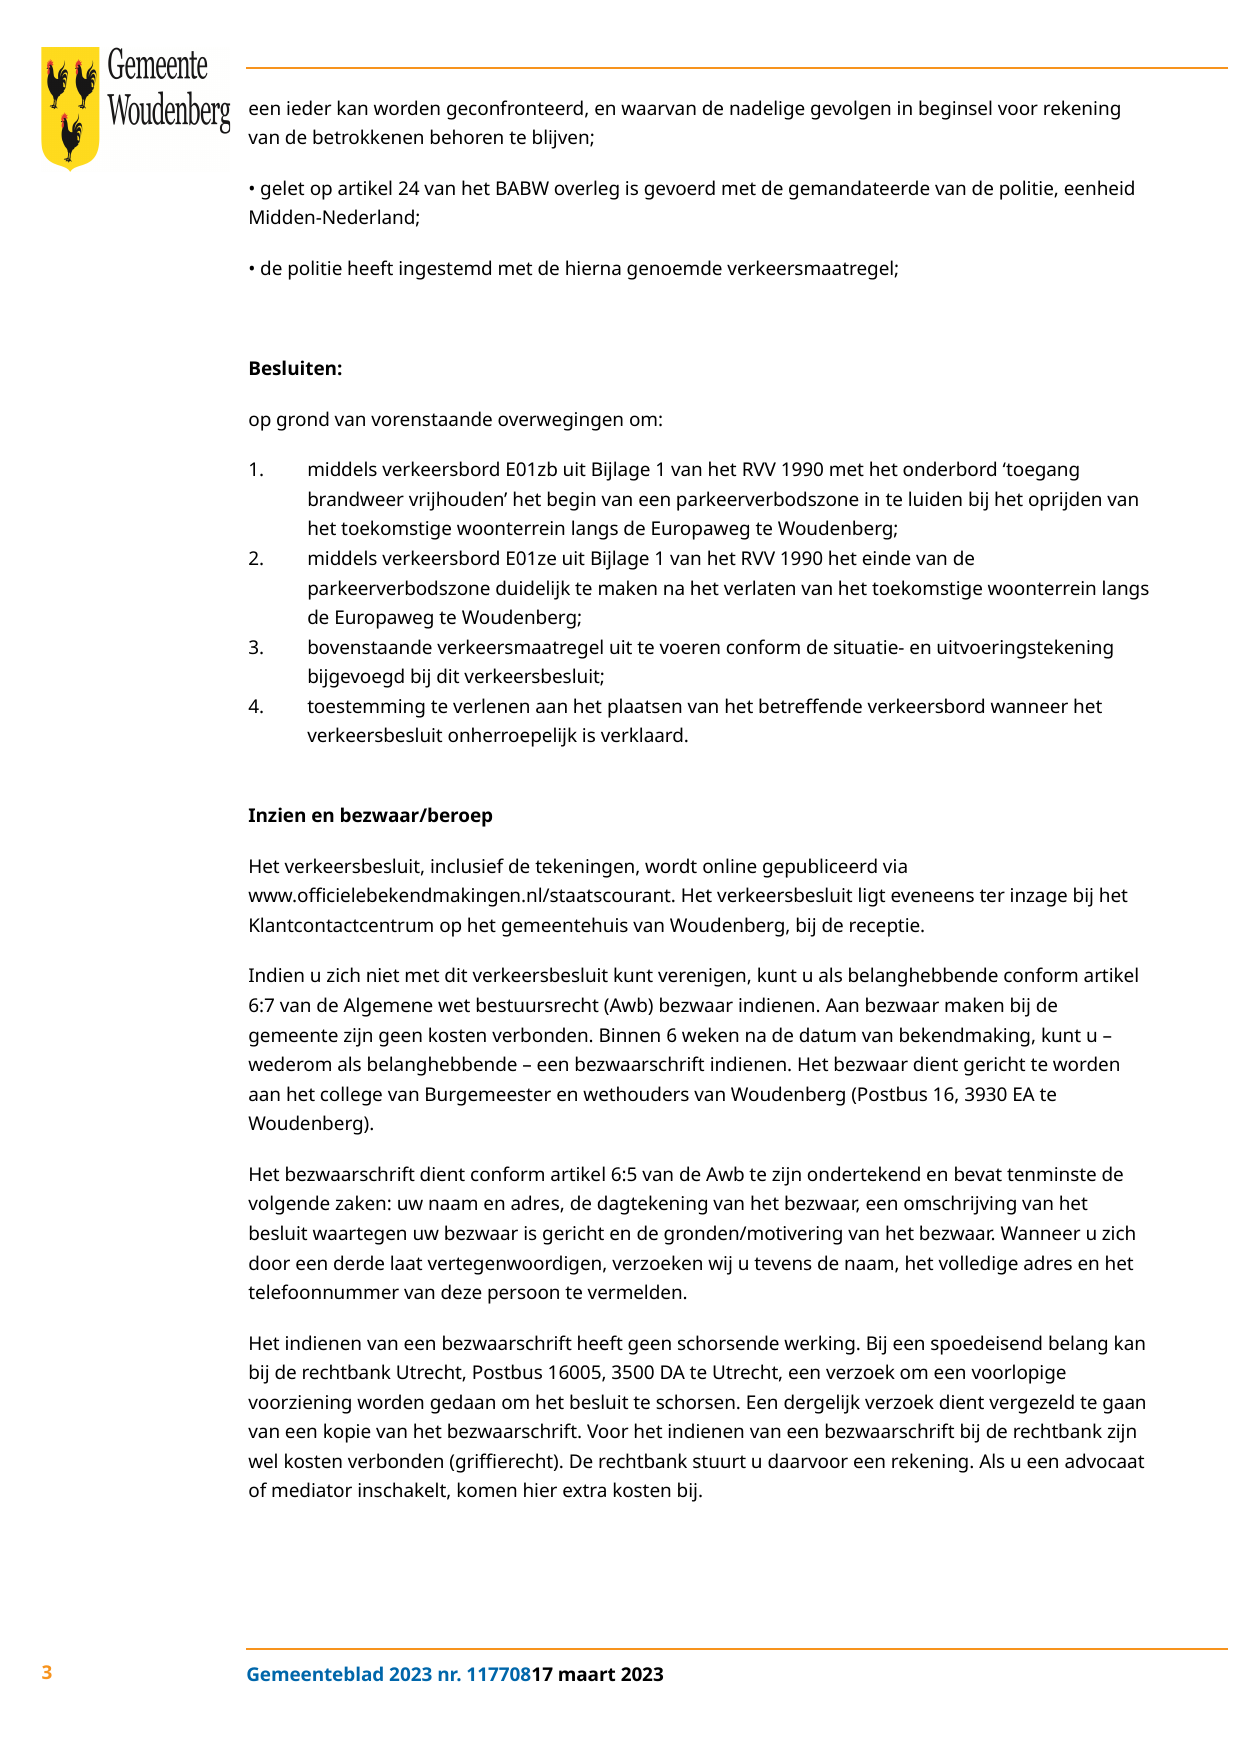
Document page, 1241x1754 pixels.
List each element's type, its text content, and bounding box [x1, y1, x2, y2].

text • de politie heeft ingestemd met de hierna genoemde verkeersmaatregel; [248, 255, 1152, 281]
list bovenstaande verkeersmaatregel uit te voeren conform de situatie- en uitvoeringstekening bijgevoegd bij dit verkeersbesluit; [248, 634, 1152, 689]
text op grond van vorenstaande overwegingen om: [248, 406, 1152, 432]
text Indien u zich niet met dit verkeersbesluit kunt verenigen, kunt u als belanghebbende conform artikel 6:7 van de Algemene wet bestuursrecht (Awb) bezwaar indienen. Aan bezwaar maken bij de gemeente zijn geen kosten verbonden. Binnen 6 weken na de datum van bekendmaking, kunt u – wederom als belanghebbende – een bezwaarschrift indienen. Het bezwaar dient gericht te worden aan het college van Burgemeester en wethouders van Woudenberg (Postbus 16, 3930 EA te Woudenberg). [248, 963, 1152, 1136]
picture [41, 47, 231, 172]
text Het verkeersbesluit, inclusief de tekeningen, wordt online gepubliceerd via www.officielebekendmakingen.nl/staatscourant. Het verkeersbesluit ligt eveneens ter inzage bij het Klantcontactcentrum op het gemeentehuis van Woudenberg, bij de receptie. [248, 853, 1152, 938]
text Besluiten: [248, 356, 1152, 381]
text • gelet op artikel 24 van het BABW overleg is gevoerd met de gemandateerde van de politie, eenheid Midden-Nederland; [248, 175, 1152, 230]
list middels verkeersbord E01zb uit Bijlage 1 van het RVV 1990 met het onderbord ‘toegang brandweer vrijhouden’ het begin van een parkeerverbodszone in te luiden bij het oprijden van het toekomstige woonterrein langs de Europaweg te Woudenberg; [248, 456, 1152, 541]
text Het bezwaarschrift dient conform artikel 6:5 van de Awb te zijn ondertekend en bevat tenminste de volgende zaken: uw naam en adres, de dagtekening van het bezwaar, een omschrijving van het besluit waartegen uw bezwaar is gericht en de gronden/motivering van het bezwaar. Wanneer u zich door een derde laat vertegenwoordigen, verzoeken wij u tevens de naam, het volledige adres en het telefoonnummer van deze persoon te vermelden. [248, 1161, 1152, 1305]
list toestemming te verlenen aan het plaatsen van het betreffende verkeersbord wanneer het verkeersbesluit onherroepelijk is verklaard. [248, 693, 1152, 748]
text een ieder kan worden geconfronteerd, en waarvan de nadelige gevolgen in beginsel voor rekening van de betrokkenen behoren te blijven; [248, 95, 1152, 150]
text Het indienen van een bezwaarschrift heeft geen schorsende werking. Bij een spoedeisend belang kan bij de rechtbank Utrecht, Postbus 16005, 3500 DA te Utrecht, een verzoek om een voorlopige voorziening worden gedaan om het besluit te schorsen. Een dergelijk verzoek dient vergezeld te gaan van een kopie van het bezwaarschrift. Voor het indienen van een bezwaarschrift bij de rechtbank zijn wel kosten verbonden (griffierecht). De rechtbank stuurt u daarvoor een rekening. Als u een advocaat of mediator inschakelt, komen hier extra kosten bij. [248, 1330, 1152, 1503]
list middels verkeersbord E01ze uit Bijlage 1 van het RVV 1990 het einde van de parkeerverbodszone duidelijk te maken na het verlaten van het toekomstige woonterrein langs de Europaweg te Woudenberg; [248, 545, 1152, 630]
text Inzien en bezwaar/beroep [248, 803, 1152, 828]
